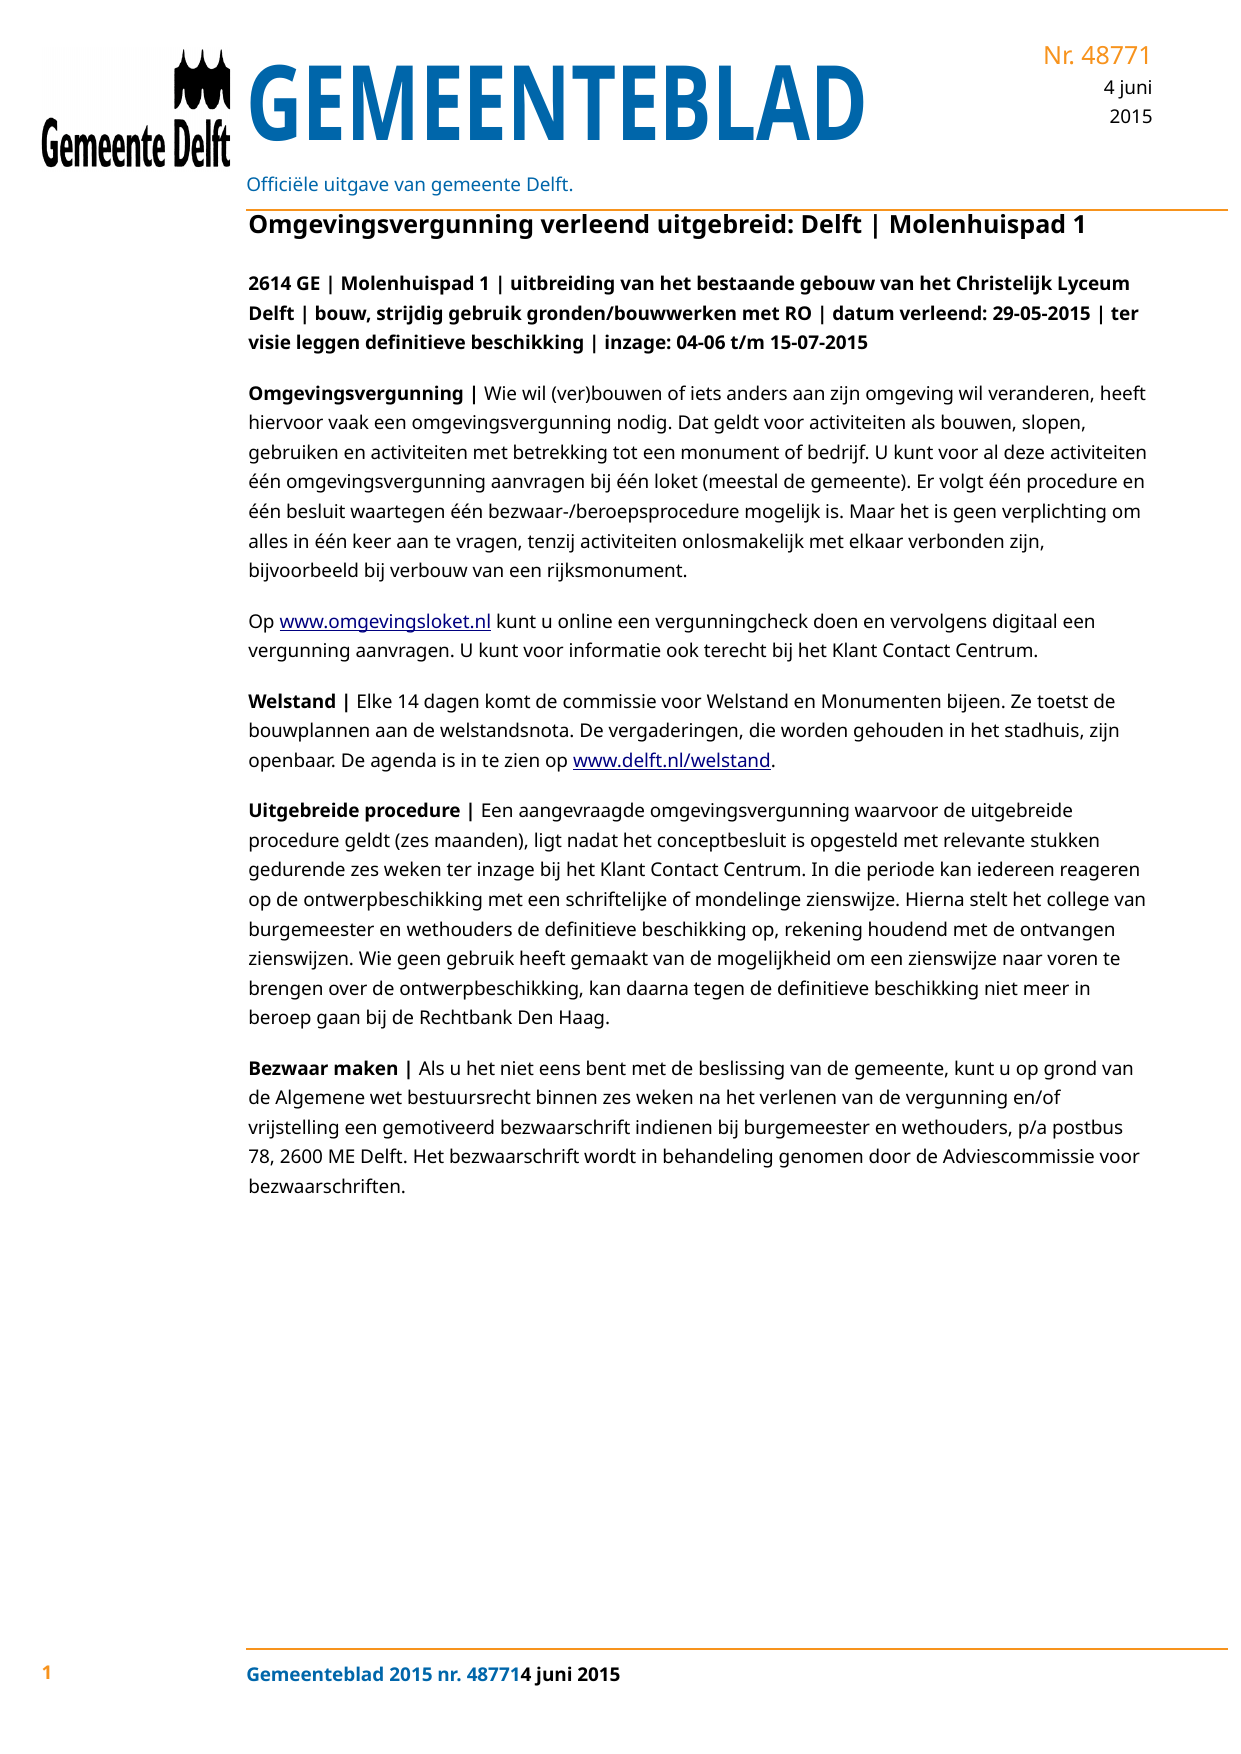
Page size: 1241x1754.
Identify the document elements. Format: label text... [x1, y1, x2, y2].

text Bezwaar maken | Als u het niet eens bent met de beslissing van de gemeente, kunt u op grond van de Algemene wet bestuursrecht binnen zes weken na het verlenen van de vergunning en/of vrijstelling een gemotiveerd bezwaarschrift indienen bij burgemeester en wethouders, p/a postbus 78, 2600 ME Delft. Het bezwaarschrift wordt in behandeling genomen door de Adviescommissie voor bezwaarschriften. [248, 1055, 1152, 1199]
text Op www.omgevingsloket.nl kunt u online een vergunningcheck doen en vervolgens digitaal een vergunning aanvragen. U kunt voor informatie ook terecht bij het Klant Contact Centrum. [248, 608, 1152, 663]
text 2614 GE | Molenhuispad 1 | uitbreiding van het bestaande gebouw van het Christelijk Lyceum Delft | bouw, strijdig gebruik gronden/bouwwerken met RO | datum verleend: 29-05-2015 | ter visie leggen definitieve beschikking | inzage: 04-06 t/m 15-07-2015 [248, 270, 1152, 355]
text Omgevingsvergunning | Wie wil (ver)bouwen of iets anders aan zijn omgeving wil veranderen, heeft hiervoor vaak een omgevingsvergunning nodig. Dat geldt voor activiteiten als bouwen, slopen, gebruiken en activiteiten met betrekking tot een monument of bedrijf. U kunt voor al deze activiteiten één omgevingsvergunning aanvragen bij één loket (meestal de gemeente). Er volgt één procedure en één besluit waartegen één bezwaar-/beroepsprocedure mogelijk is. Maar het is geen verplichting om alles in één keer aan te vragen, tenzij activiteiten onlosmakelijk met elkaar verbonden zijn, bijvoorbeeld bij verbouw van een rijksmonument. [248, 380, 1152, 583]
picture [41, 47, 231, 172]
text Uitgebreide procedure | Een aangevraagde omgevingsvergunning waarvoor de uitgebreide procedure geldt (zes maanden), ligt nadat het conceptbesluit is opgesteld met relevante stukken gedurende zes weken ter inzage bij het Klant Contact Centrum. In die periode kan iedereen reageren op de ontwerpbeschikking met een schriftelijke of mondelinge zienswijze. Hierna stelt het college van burgemeester en wethouders de definitieve beschikking op, rekening houdend met de ontvangen zienswijzen. Wie geen gebruik heeft gemaakt van de mogelijkheid om een zienswijze naar voren te brengen over de ontwerpbeschikking, kan daarna tegen de definitieve beschikking niet meer in beroep gaan bij de Rechtbank Den Haag. [248, 797, 1152, 1030]
text Welstand | Elke 14 dagen komt de commissie voor Welstand en Monumenten bijeen. Ze toetst de bouwplannen aan de welstandsnota. De vergaderingen, die worden gehouden in het stadhuis, zijn openbaar. De agenda is in te zien op www.delft.nl/welstand. [248, 688, 1152, 773]
text Omgevingsvergunning verleend uitgebreid: Delft | Molenhuispad 1 [248, 211, 1152, 241]
